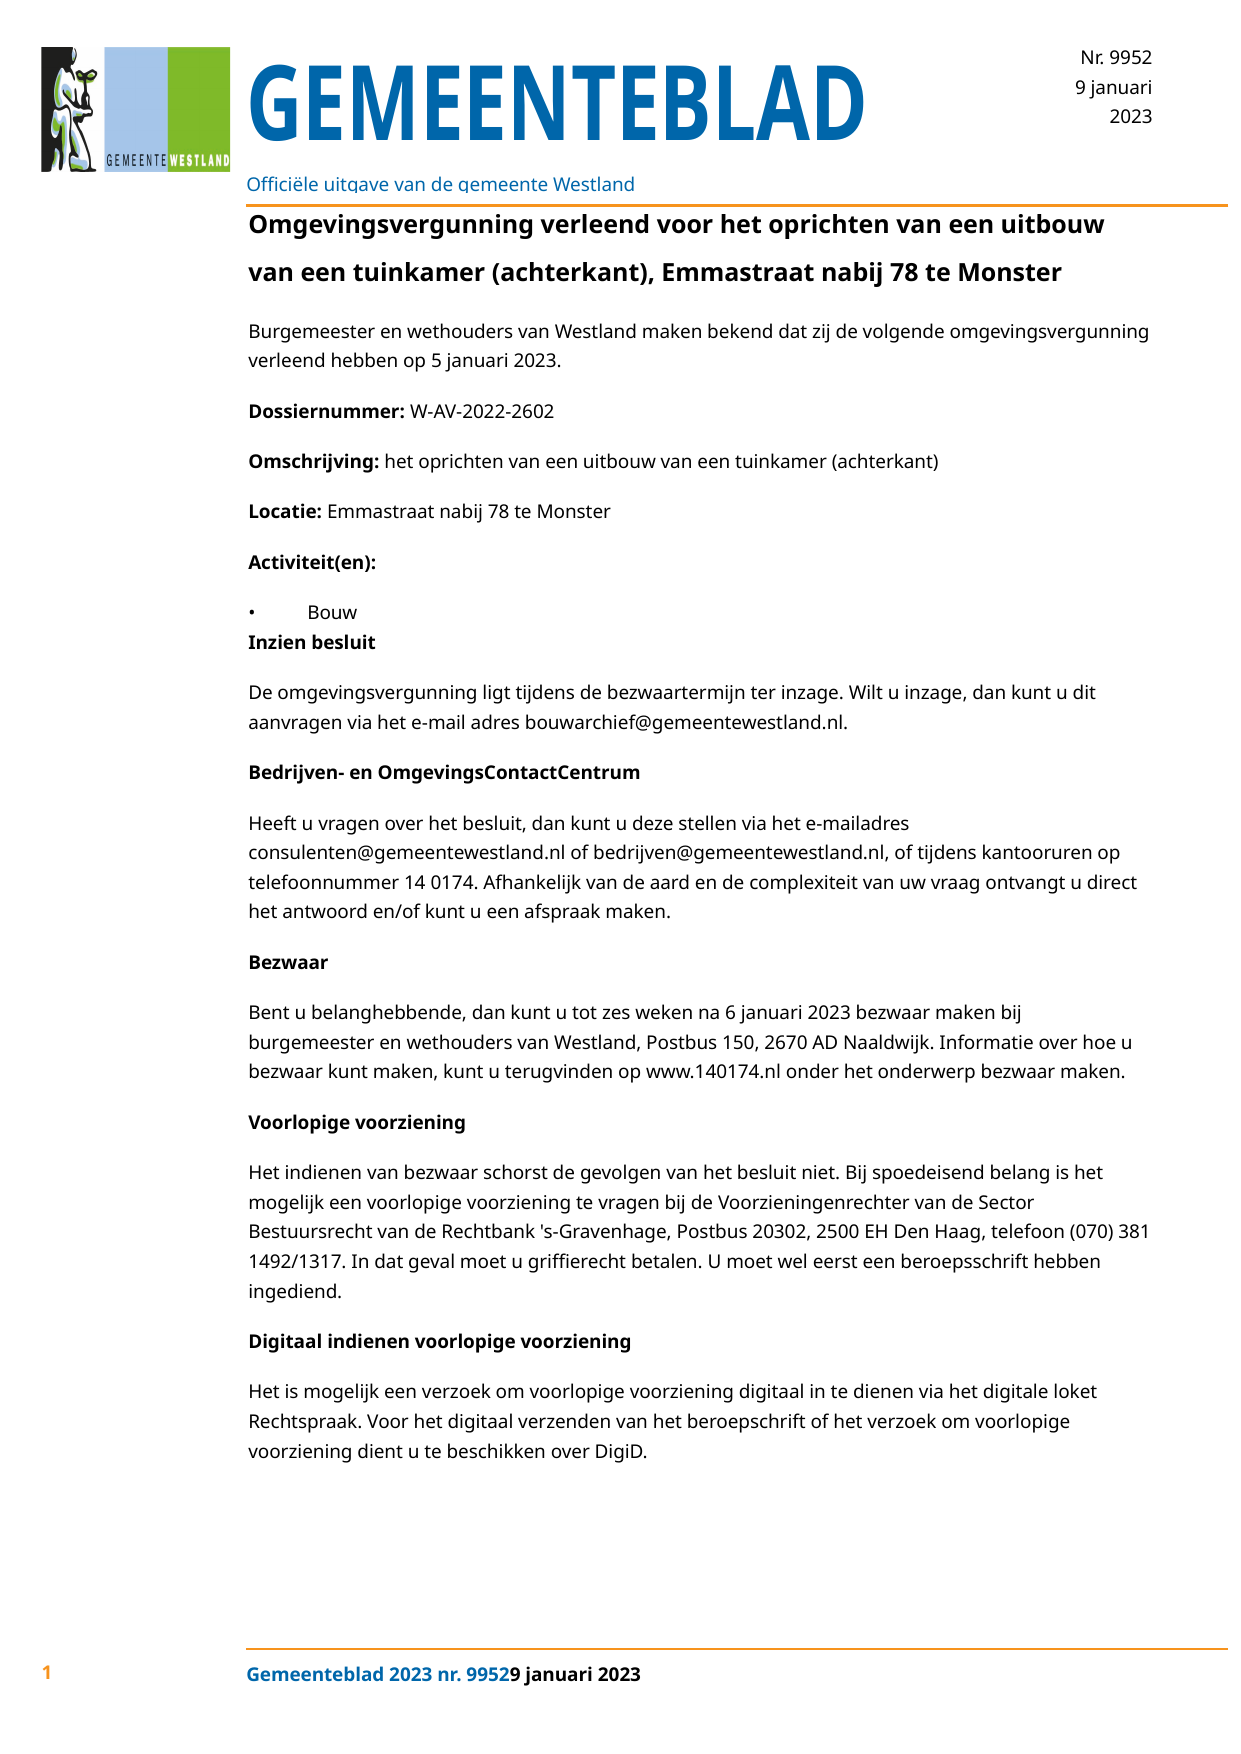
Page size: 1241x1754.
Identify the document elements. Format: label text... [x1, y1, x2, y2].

text Het is mogelijk een verzoek om voorlopige voorziening digitaal in te dienen via het digitale loket Rechtspraak. Voor het digitaal verzenden van het beroepschrift of het verzoek om voorlopige voorziening dient u te beschikken over DigiD. [248, 1379, 1152, 1464]
text Activiteit(en): [248, 549, 1152, 575]
text Locatie: Emmastraat nabij 78 te Monster [248, 499, 1152, 524]
text Inzien besluit [248, 629, 1152, 655]
text Burgemeester en wethouders van Westland maken bekend dat zij de volgende omgevingsvergunning verleend hebben op 5 januari 2023. [248, 318, 1152, 373]
text De omgevingsvergunning ligt tijdens de bezwaartermijn ter inzage. Wilt u inzage, dan kunt u dit aanvragen via het e-mail adres bouwarchief@gemeentewestland.nl. [248, 679, 1152, 735]
text Heeft u vragen over het besluit, dan kunt u deze stellen via het e-mailadres consulenten@gemeentewestland.nl of bedrijven@gemeentewestland.nl, of tijdens kantooruren op telefoonnummer 14 0174. Afhankelijk van de aard en de complexiteit van uw vraag ontvangt u direct het antwoord en/of kunt u een afspraak maken. [248, 810, 1152, 924]
list Bouw [248, 599, 1152, 625]
text Voorlopige voorziening [248, 1109, 1152, 1135]
text Omgevingsvergunning verleend voor het oprichten van een uitbouw van een tuinkamer (achterkant), Emmastraat nabij 78 te Monster [248, 207, 1152, 288]
text Digitaal indienen voorlopige voorziening [248, 1328, 1152, 1354]
text Bedrijven- en OmgevingsContactCentrum [248, 759, 1152, 785]
text Dossiernummer: W-AV-2022-2602 [248, 398, 1152, 424]
text Omschrijving: het oprichten van een uitbouw van een tuinkamer (achterkant) [248, 448, 1152, 474]
text Bent u belanghebbende, dan kunt u tot zes weken na 6 januari 2023 bezwaar maken bij burgemeester en wethouders van Westland, Postbus 150, 2670 AD Naaldwijk. Informatie over hoe u bezwaar kunt maken, kunt u terugvinden op www.140174.nl onder het onderwerp bezwaar maken. [248, 999, 1152, 1084]
text Het indienen van bezwaar schorst de gevolgen van het besluit niet. Bij spoedeisend belang is het mogelijk een voorlopige voorziening te vragen bij de Voorzieningenrechter van de Sector Bestuursrecht van de Rechtbank 's-Gravenhage, Postbus 20302, 2500 EH Den Haag, telefoon (070) 381 1492/1317. In dat geval moet u griffierecht betalen. U moet wel eerst een beroepsschrift hebben ingediend. [248, 1159, 1152, 1304]
text Bezwaar [248, 949, 1152, 975]
picture [41, 47, 231, 172]
